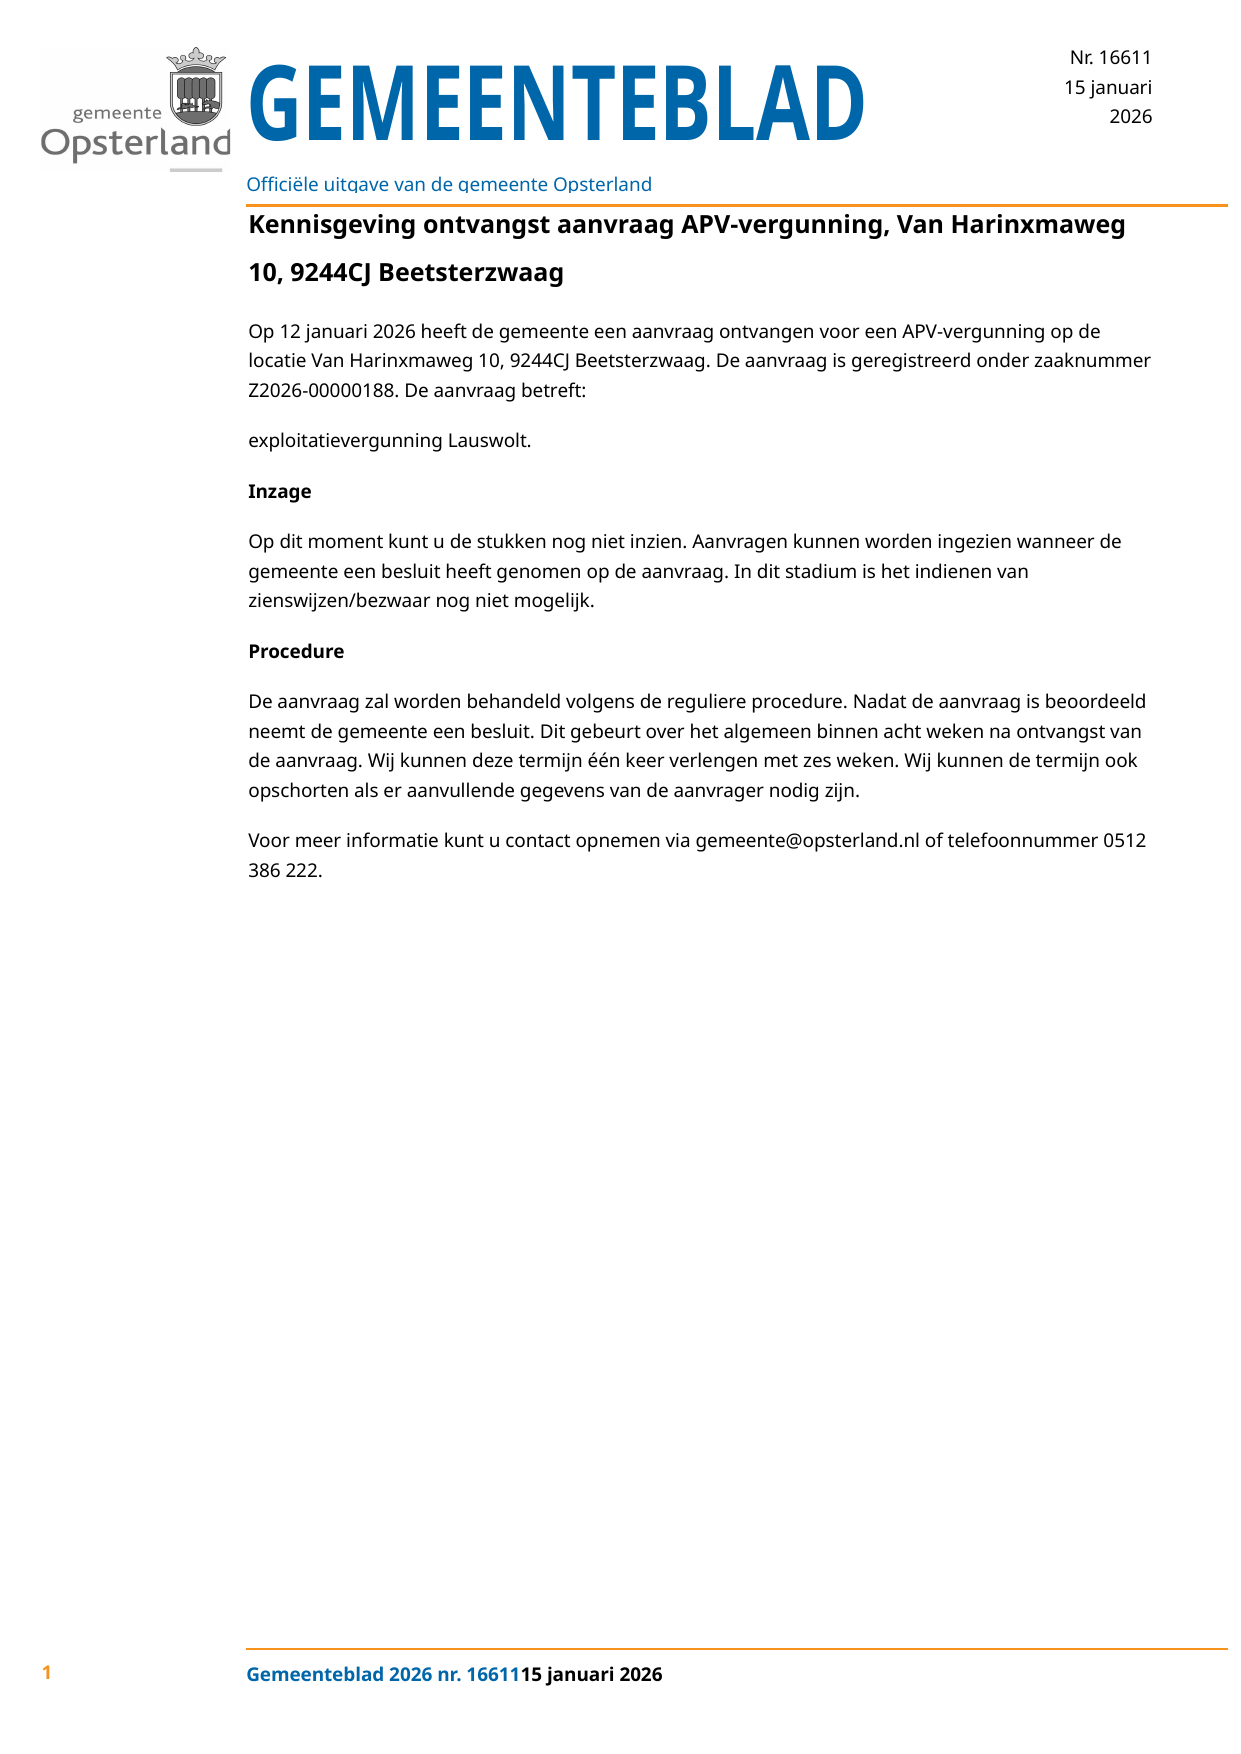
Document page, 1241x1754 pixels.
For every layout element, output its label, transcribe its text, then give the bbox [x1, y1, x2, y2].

text De aanvraag zal worden behandeld volgens de reguliere procedure. Nadat de aanvraag is beoordeeld neemt de gemeente een besluit. Dit gebeurt over het algemeen binnen acht weken na ontvangst van de aanvraag. Wij kunnen deze termijn één keer verlengen met zes weken. Wij kunnen de termijn ook opschorten als er aanvullende gegevens van de aanvrager nodig zijn. [248, 688, 1152, 803]
text Inzage [248, 478, 1152, 504]
picture [41, 47, 231, 172]
text Op 12 januari 2026 heeft de gemeente een aanvraag ontvangen voor een APV-vergunning op de locatie Van Harinxmaweg 10, 9244CJ Beetsterzwaag. De aanvraag is geregistreerd onder zaaknummer Z2026-00000188. De aanvraag betreft: [248, 318, 1152, 403]
text exploitatievergunning Lauswolt. [248, 427, 1152, 453]
text Procedure [248, 638, 1152, 664]
text Voor meer informatie kunt u contact opnemen via gemeente@opsterland.nl of telefoonnummer 0512 386 222. [248, 827, 1152, 883]
text Op dit moment kunt u de stukken nog niet inzien. Aanvragen kunnen worden ingezien wanneer de gemeente een besluit heeft genomen op de aanvraag. In dit stadium is het indienen van zienswijzen/bezwaar nog niet mogelijk. [248, 528, 1152, 613]
text Kennisgeving ontvangst aanvraag APV-vergunning, Van Harinxmaweg 10, 9244CJ Beetsterzwaag [248, 207, 1152, 288]
